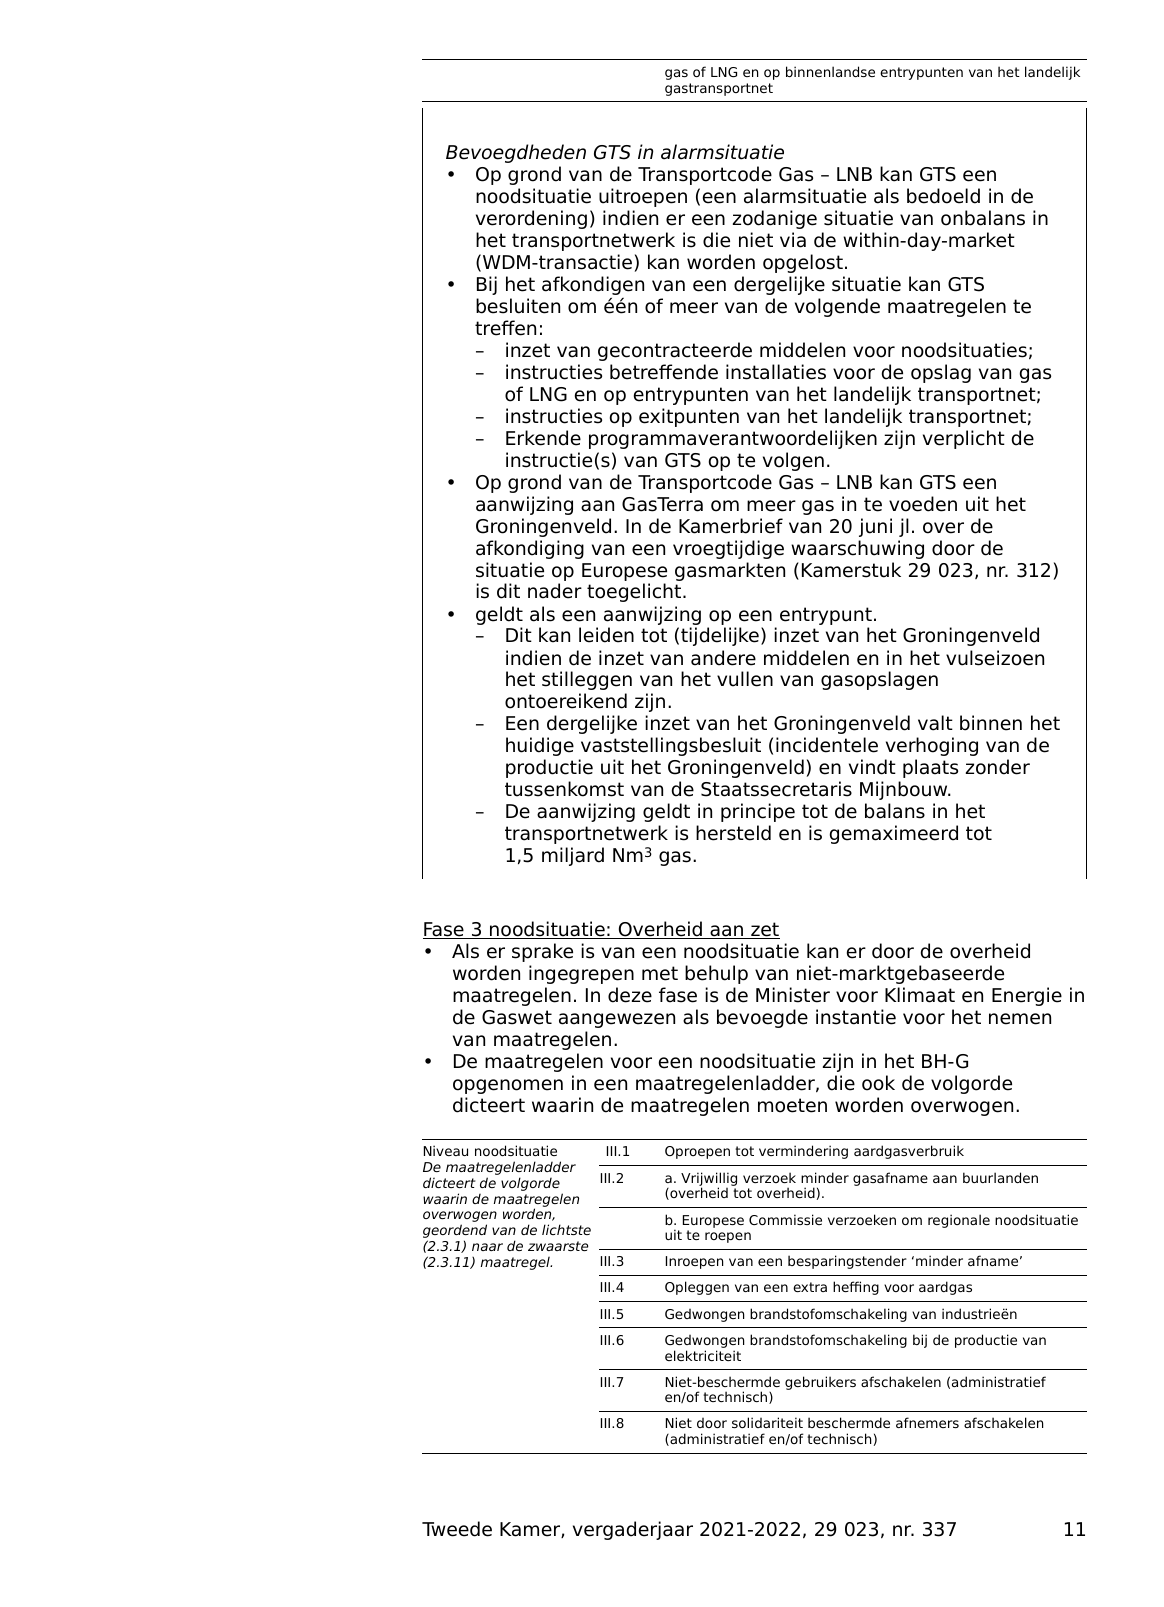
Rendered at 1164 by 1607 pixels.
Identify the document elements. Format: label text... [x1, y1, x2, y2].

text • Als er sprake is van een noodsituatie kan er door de overheid worden ingegrepen met behulp van niet-marktgebaseerde maatregelen. In deze fase is de Minister voor Klimaat en Energie in de Gaswet aangewezen als bevoegde instantie voor het nemen van maatregelen. [422, 941, 1087, 1051]
table_cell gas of LNG en op binnenlandse entrypunten van het landelijk gastransportnet [659, 60, 1087, 101]
table_cell III.5 [599, 1302, 658, 1327]
table_cell Opleggen van een extra heffing voor aardgas [659, 1276, 1087, 1301]
table_cell [599, 1208, 658, 1248]
table_cell b. Europese Commissie verzoeken om regionale noodsituatie uit te roepen [659, 1208, 1087, 1248]
table_header Niveau noodsituatie De maatregelenladder dicteert de volgorde waarin de maatregelen overwogen worden, geordend van de lichtste (2.3.1) naar de zwaarste (2.3.11) maatregel. [422, 1140, 599, 1452]
table_cell [599, 60, 658, 101]
table_cell III.8 [599, 1412, 658, 1452]
table_cell Gedwongen brandstofomschakeling van industrieën [659, 1302, 1087, 1327]
table_cell III.2 [599, 1166, 658, 1207]
table_header Bevoegdheden GTS in alarmsituatie • Op grond van de Transportcode Gas – LNB kan GTS een noodsituatie uitroepen (een alarmsituatie als bedoeld in de verordening) indien er een zodanige situatie van onbalans in het transportnetwerk is die niet via de within-day-market (WDM-transactie) kan worden opgelost. • Bij het afkondigen van een dergelijke situatie kan GTS besluiten om één of meer van de volgende maatregelen te treffen: – inzet van gecontracteerde middelen voor noodsituaties; – instructies betreffende installaties voor de opslag van gas of LNG en op entrypunten van het landelijk transportnet; – instructies op exitpunten van het landelijk transportnet; – Erkende programmaverantwoordelijken zijn verplicht de instructie(s) van GTS op te volgen. • Op grond van de Transportcode Gas – LNB kan GTS een aanwijzing aan GasTerra om meer gas in te voeden uit het Groningenveld. In de Kamerbrief van 20 juni jl. over de afkondiging van een vroegtijdige waarschuwing door de situatie op Europese gasmarkten (Kamerstuk 29 023, nr. 312) is dit nader toegelicht. • geldt als een aanwijzing op een entrypunt. – Dit kan leiden tot (tijdelijke) inzet van het Groningenveld indien de inzet van andere middelen en in het vulseizoen het stilleggen van het vullen van gasopslagen ontoereikend zijn. – Een dergelijke inzet van het Groningenveld valt binnen het huidige vaststellingsbesluit (incidentele verhoging van de productie uit het Groningenveld) en vindt plaats zonder tussenkomst van de Staatssecretaris Mijnbouw. – De aanwijzing geldt in principe tot de balans in het transportnetwerk is hersteld en is gemaximeerd tot 1,5 miljard Nm3 gas. [423, 108, 1086, 879]
table_cell III.3 [599, 1250, 658, 1274]
table_cell Inroepen van een besparingstender ‘minder afname’ [659, 1250, 1087, 1274]
table_cell III.6 [599, 1328, 658, 1369]
table_cell Niet door solidariteit beschermde afnemers afschakelen (administratief en/of technisch) [659, 1412, 1087, 1452]
table_cell Gedwongen brandstofomschakeling bij de productie van elektriciteit [659, 1328, 1087, 1369]
text • De maatregelen voor een noodsituatie zijn in het BH-G opgenomen in een maatregelenladder, die ook de volgorde dicteert waarin de maatregelen moeten worden overwogen. [422, 1051, 1087, 1117]
table_cell III.7 [599, 1370, 658, 1411]
table_cell a. Vrijwillig verzoek minder gasafname aan buurlanden (overheid tot overheid). [659, 1166, 1087, 1207]
table_header [422, 60, 599, 101]
table_cell III.4 [599, 1276, 658, 1301]
table_cell Niet-beschermde gebruikers afschakelen (administratief en/of technisch) [659, 1370, 1087, 1411]
subtitle Fase 3 noodsituatie: Overheid aan zet [422, 919, 1087, 941]
table_header III.1 [599, 1140, 658, 1165]
table_header Oproepen tot vermindering aardgasverbruik [659, 1140, 1087, 1165]
